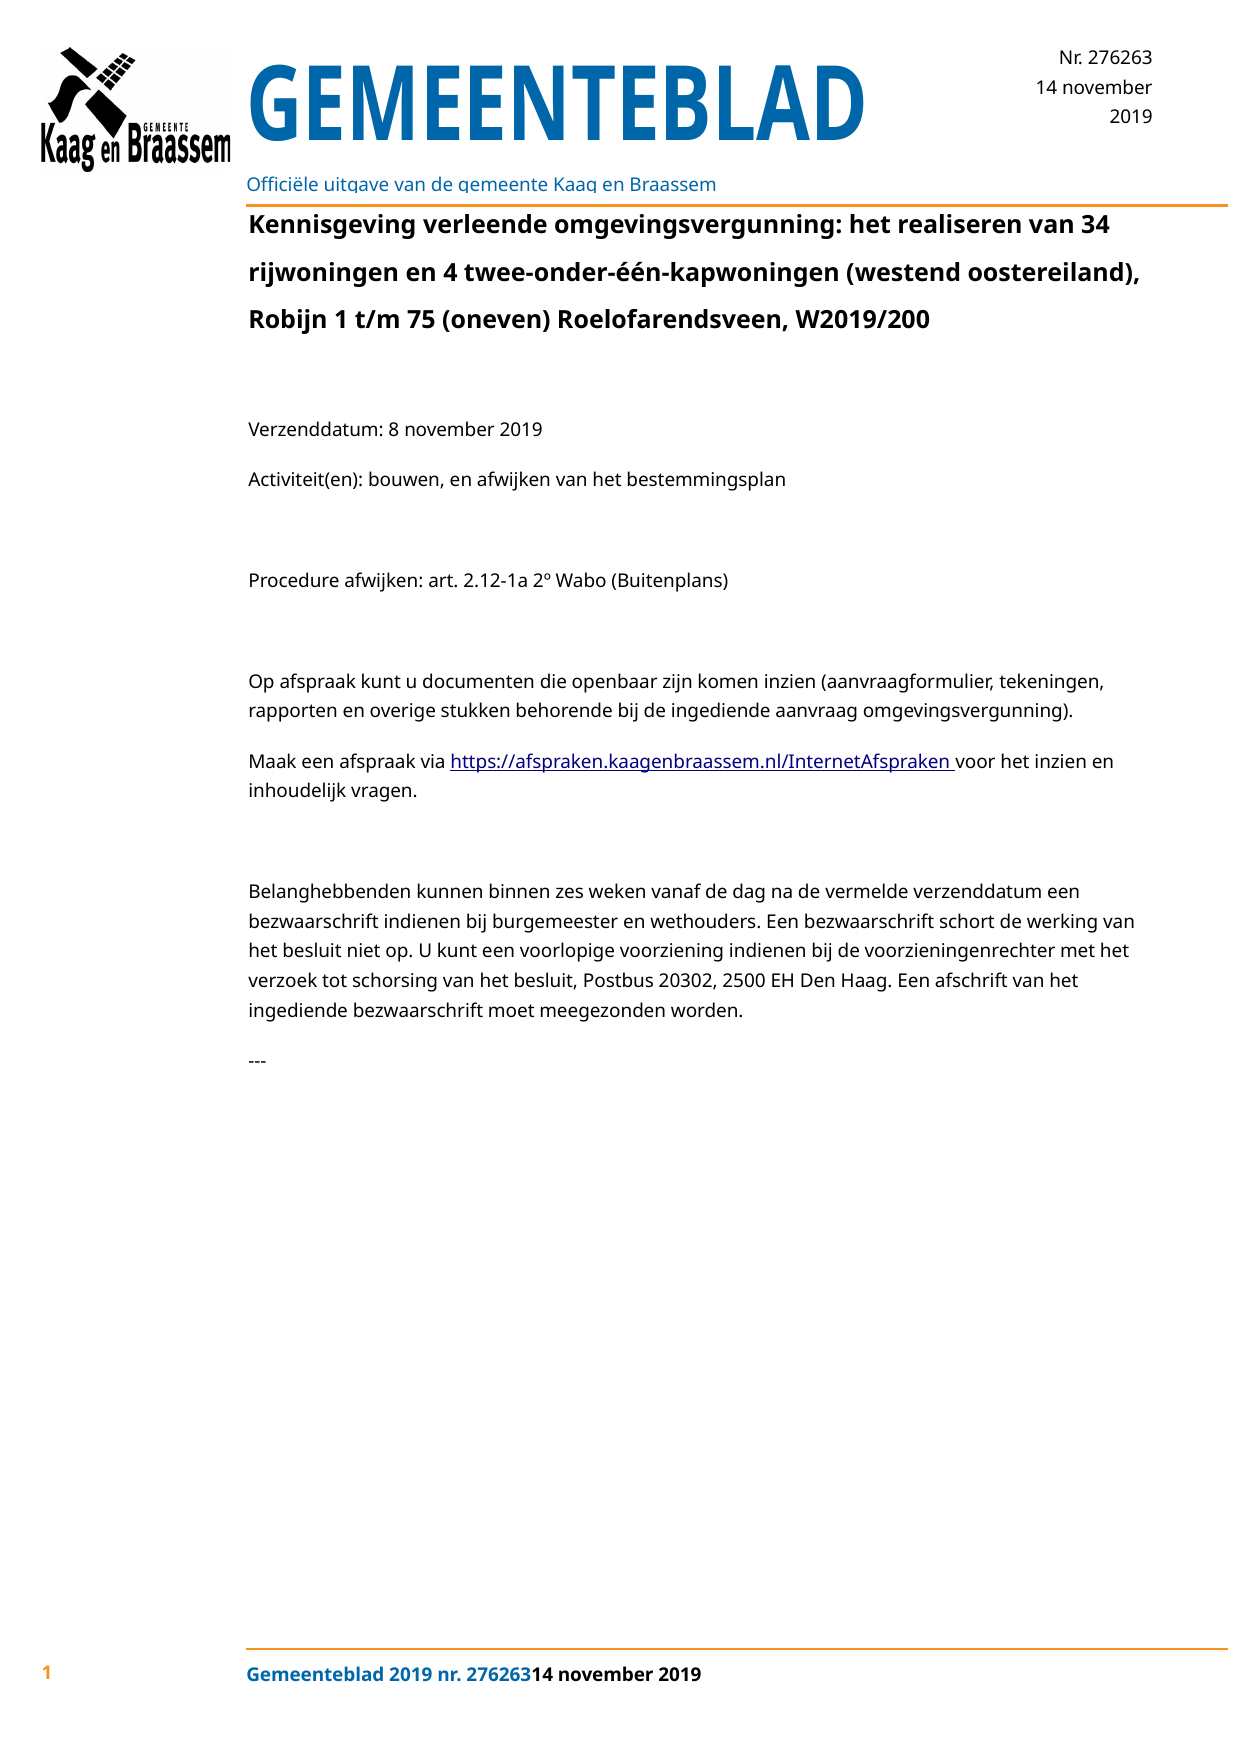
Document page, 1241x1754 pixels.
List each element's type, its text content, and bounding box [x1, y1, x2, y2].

text Procedure afwijken: art. 2.12-1a 2º Wabo (Buitenplans) [248, 567, 1152, 593]
text Belanghebbenden kunnen binnen zes weken vanaf de dag na de vermelde verzenddatum een bezwaarschrift indienen bij burgemeester en wethouders. Een bezwaarschrift schort de werking van het besluit niet op. U kunt een voorlopige voorziening indienen bij de voorzieningenrechter met het verzoek tot schorsing van het besluit, Postbus 20302, 2500 EH Den Haag. Een afschrift van het ingediende bezwaarschrift moet meegezonden worden. [248, 878, 1152, 1022]
picture [41, 47, 231, 172]
text Op afspraak kunt u documenten die openbaar zijn komen inzien (aanvraagformulier, tekeningen, rapporten en overige stukken behorende bij de ingediende aanvraag omgevingsvergunning). [248, 668, 1152, 723]
text Activiteit(en): bouwen, en afwijken van het bestemmingsplan [248, 466, 1152, 492]
text --- [248, 1047, 1152, 1073]
text Verzenddatum: 8 november 2019 [248, 416, 1152, 442]
text Maak een afspraak via https://afspraken.kaagenbraassem.nl/InternetAfspraken voor het inzien en inhoudelijk vragen. [248, 748, 1152, 803]
text Kennisgeving verleende omgevingsvergunning: het realiseren van 34 rijwoningen en 4 twee-onder-één-kapwoningen (westend oostereiland), Robijn 1 t/m 75 (oneven) Roelofarendsveen, W2019/200 [248, 207, 1152, 336]
